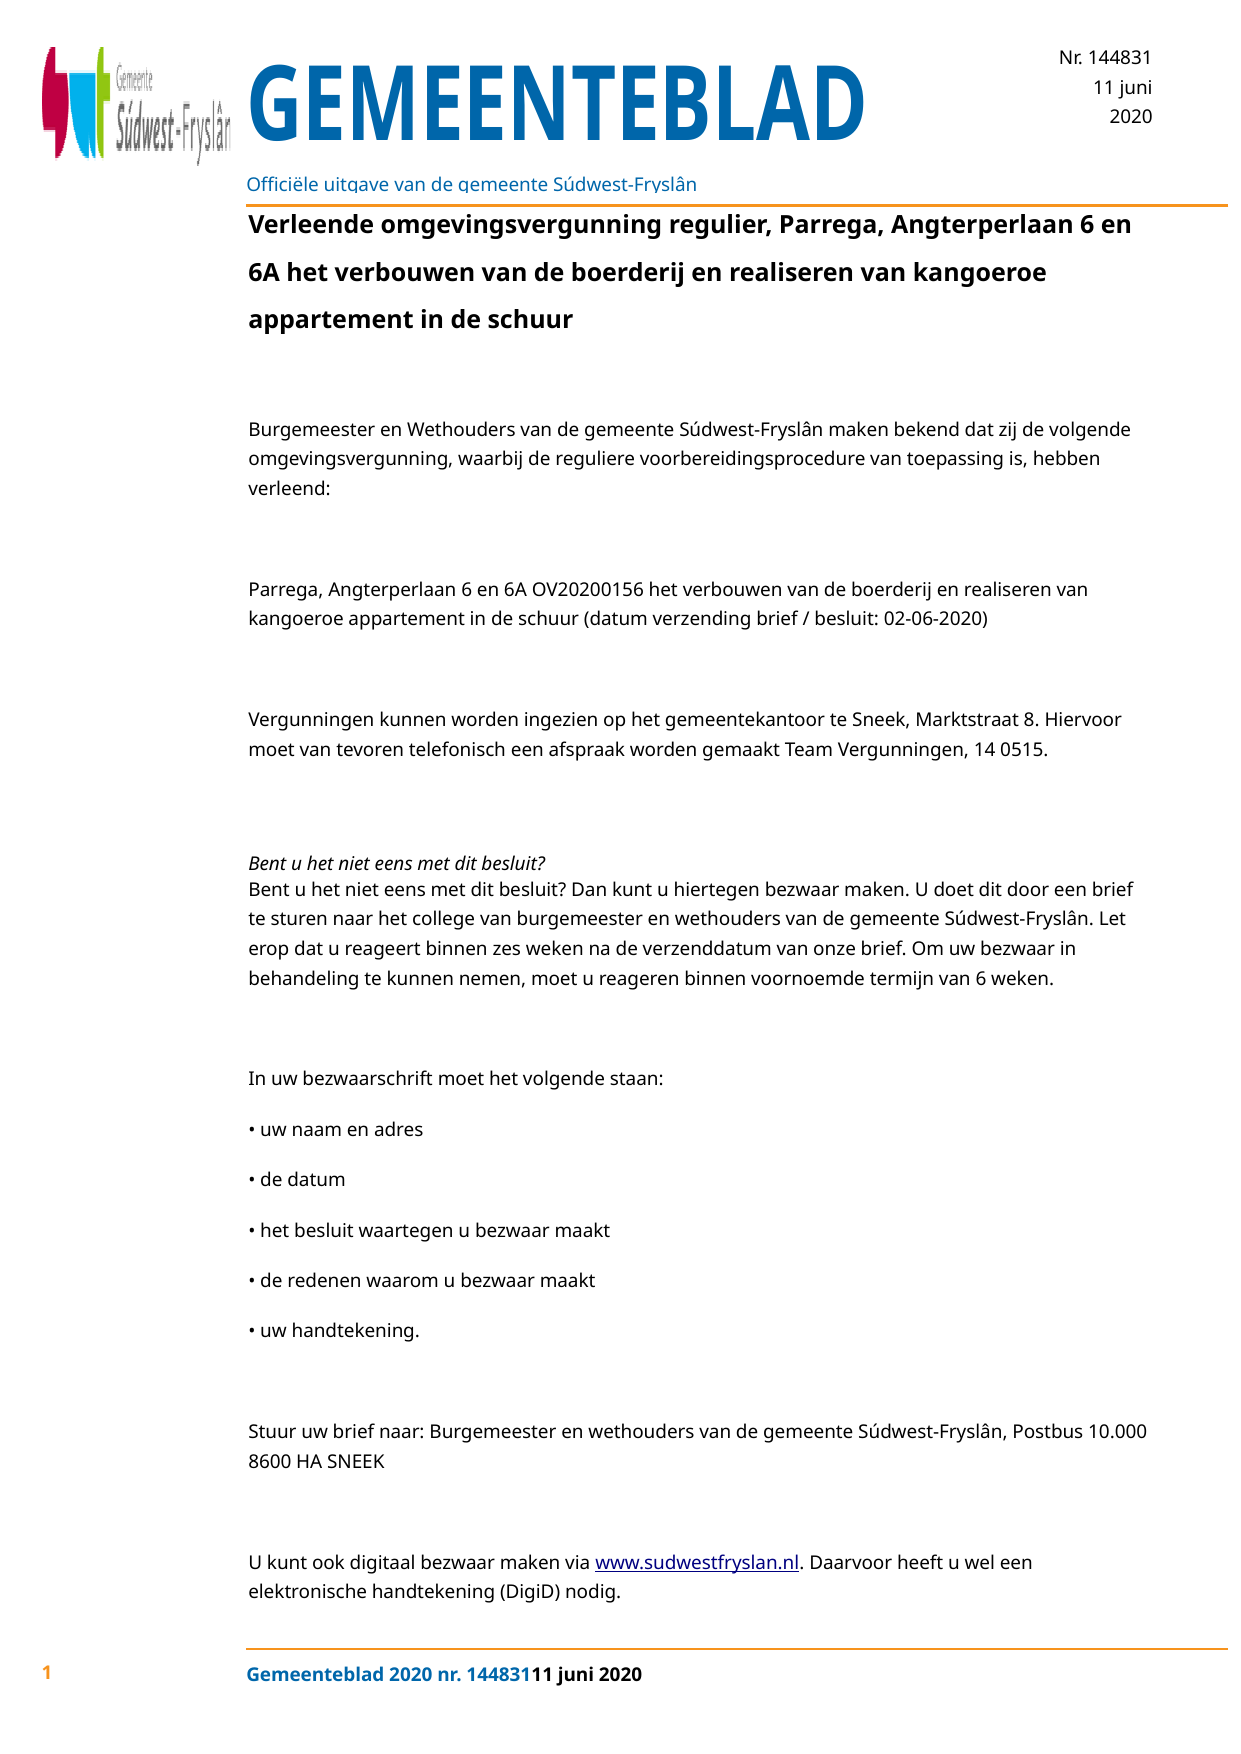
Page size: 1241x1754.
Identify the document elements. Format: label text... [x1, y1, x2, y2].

text Verleende omgevingsvergunning regulier, Parrega, Angterperlaan 6 en 6A het verbouwen van de boerderij en realiseren van kangoeroe appartement in de schuur [248, 207, 1152, 336]
text • de datum [248, 1166, 1152, 1192]
picture [41, 47, 231, 172]
text U kunt ook digitaal bezwaar maken via www.sudwestfryslan.nl. Daarvoor heeft u wel een elektronische handtekening (DigiD) nodig. [248, 1549, 1152, 1604]
text Bent u het niet eens met dit besluit? Dan kunt u hiertegen bezwaar maken. U doet dit door een brief te sturen naar het college van burgemeester en wethouders van de gemeente Súdwest-Fryslân. Let erop dat u reageert binnen zes weken na de verzenddatum van onze brief. Om uw bezwaar in behandeling te kunnen nemen, moet u reageren binnen voornoemde termijn van 6 weken. [248, 876, 1152, 991]
text Vergunningen kunnen worden ingezien op het gemeentekantoor te Sneek, Marktstraat 8. Hiervoor moet van tevoren telefonisch een afspraak worden gemaakt Team Vergunningen, 14 0515. [248, 706, 1152, 762]
text • uw handtekening. [248, 1318, 1152, 1343]
text • het besluit waartegen u bezwaar maakt [248, 1217, 1152, 1243]
text Bent u het niet eens met dit besluit? [248, 850, 1152, 876]
text Parrega, Angterperlaan 6 en 6A OV20200156 het verbouwen van de boerderij en realiseren van kangoeroe appartement in de schuur (datum verzending brief / besluit: 02-06-2020) [248, 576, 1152, 631]
text In uw bezwaarschrift moet het volgende staan: [248, 1066, 1152, 1091]
text • de redenen waarom u bezwaar maakt [248, 1267, 1152, 1293]
text Burgemeester en Wethouders van de gemeente Súdwest-Fryslân maken bekend dat zij de volgende omgevingsvergunning, waarbij de reguliere voorbereidingsprocedure van toepassing is, hebben verleend: [248, 416, 1152, 501]
text • uw naam en adres [248, 1116, 1152, 1142]
text Stuur uw brief naar: Burgemeester en wethouders van de gemeente Súdwest-Fryslân, Postbus 10.000 8600 HA SNEEK [248, 1418, 1152, 1474]
